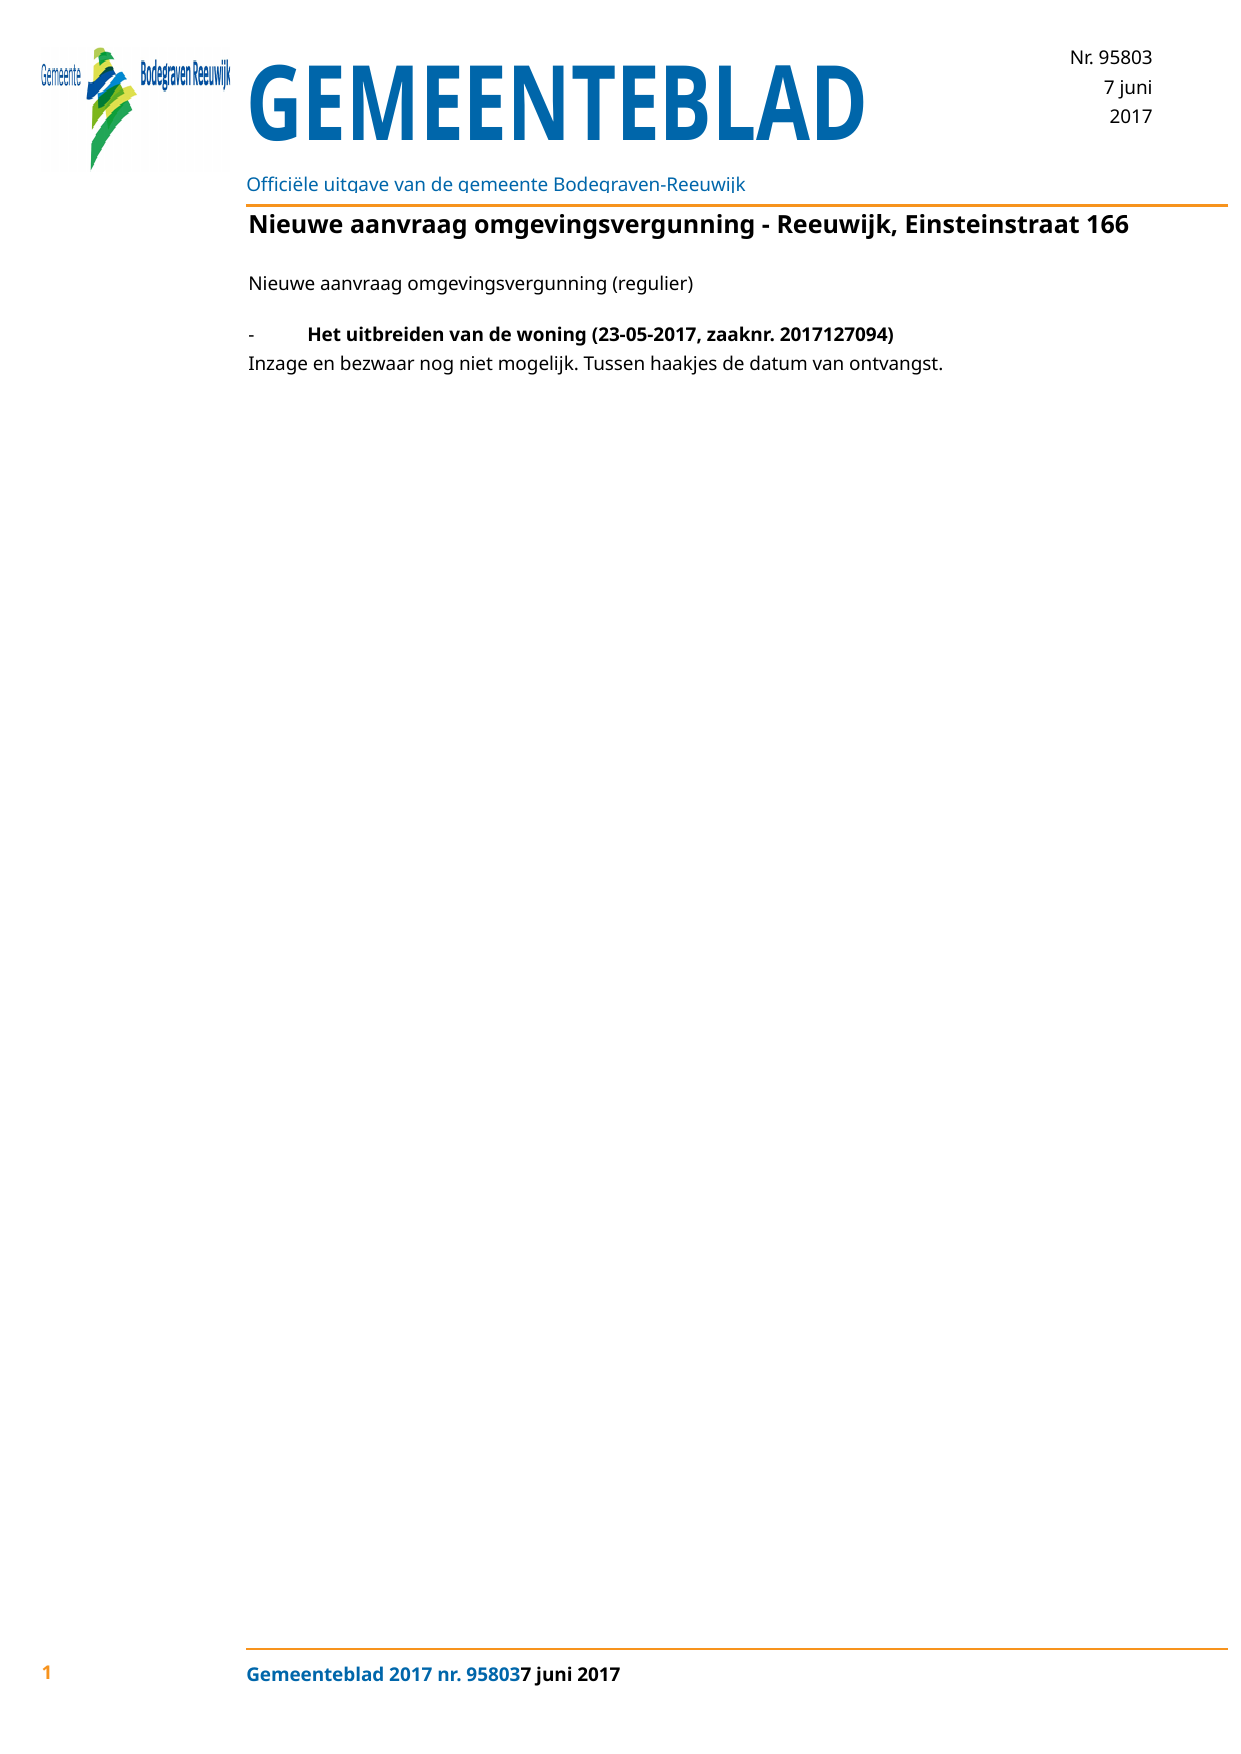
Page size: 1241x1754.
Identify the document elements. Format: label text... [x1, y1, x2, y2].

text Inzage en bezwaar nog niet mogelijk. Tussen haakjes de datum van ontvangst. [248, 350, 1152, 376]
list Het uitbreiden van de woning (23-05-2017, zaaknr. 2017127094) [248, 321, 1152, 346]
text Nieuwe aanvraag omgevingsvergunning - Reeuwijk, Einsteinstraat 166 [248, 207, 1152, 241]
text Nieuwe aanvraag omgevingsvergunning (regulier) [248, 270, 1152, 296]
picture [41, 47, 231, 172]
